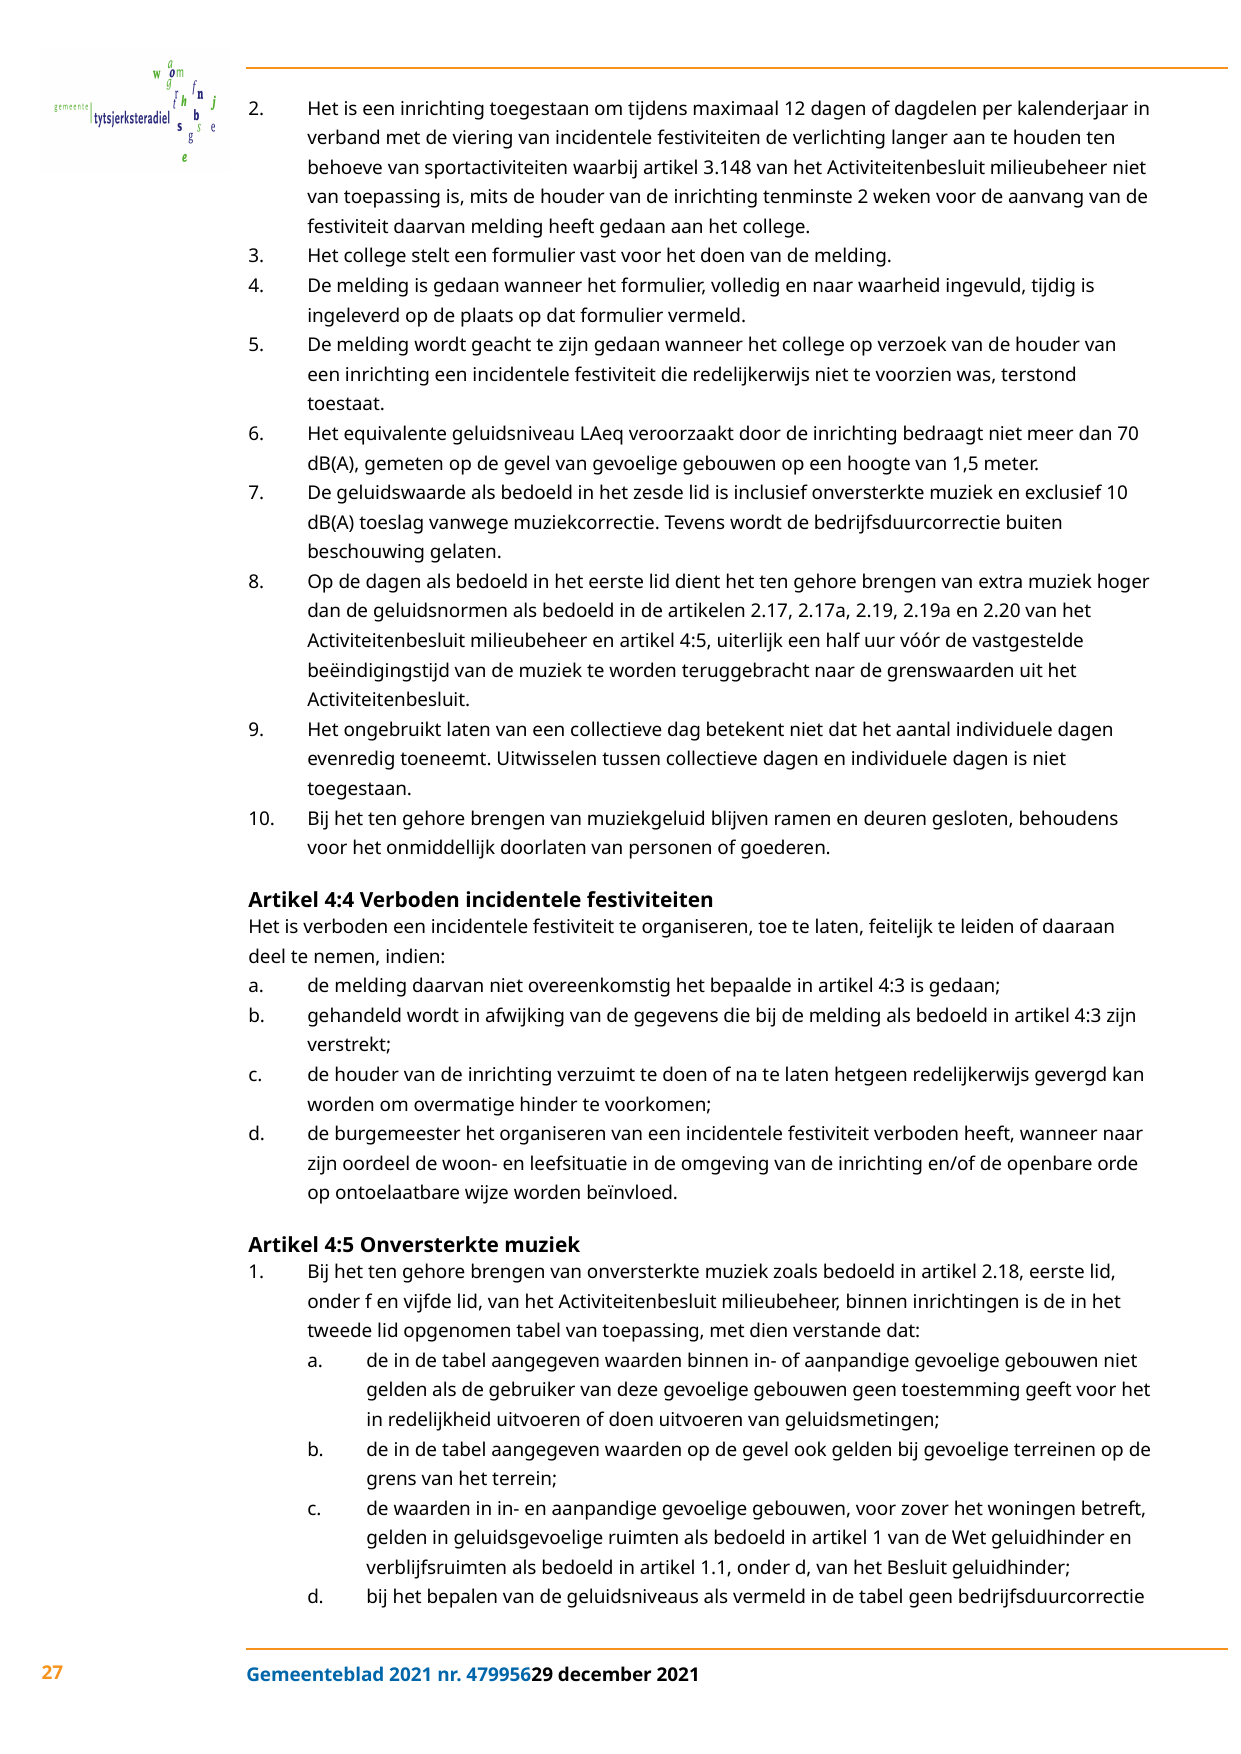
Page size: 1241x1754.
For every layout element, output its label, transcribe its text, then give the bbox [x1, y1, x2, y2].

list Het is een inrichting toegestaan om tijdens maximaal 12 dagen of dagdelen per kalenderjaar in verband met de viering van incidentele festiviteiten de verlichting langer aan te houden ten behoeve van sportactiviteiten waarbij artikel 3.148 van het Activiteitenbesluit milieubeheer niet van toepassing is, mits de houder van de inrichting tenminste 2 weken voor de aanvang van de festiviteit daarvan melding heeft gedaan aan het college. [248, 95, 1152, 239]
list Bij het ten gehore brengen van onversterkte muziek zoals bedoeld in artikel 2.18, eerste lid, onder f en vijfde lid, van het Activiteitenbesluit milieubeheer, binnen inrichtingen is de in het tweede lid opgenomen tabel van toepassing, met dien verstande dat: [248, 1258, 1152, 1343]
list Bij het ten gehore brengen van muziekgeluid blijven ramen en deuren gesloten, behoudens voor het onmiddellijk doorlaten van personen of goederen. [248, 805, 1152, 860]
list de houder van de inrichting verzuimt te doen of na te laten hetgeen redelijkerwijs gevergd kan worden om overmatige hinder te voorkomen; [248, 1061, 1152, 1116]
list De melding wordt geacht te zijn gedaan wanneer het college op verzoek van de houder van een inrichting een incidentele festiviteit die redelijkerwijs niet te voorzien was, terstond toestaat. [248, 331, 1152, 416]
list Op de dagen als bedoeld in het eerste lid dient het ten gehore brengen van extra muziek hoger dan de geluidsnormen als bedoeld in de artikelen 2.17, 2.17a, 2.19, 2.19a en 2.20 van het Activiteitenbesluit milieubeheer en artikel 4:5, uiterlijk een half uur vóór de vastgestelde beëindigingstijd van de muziek te worden teruggebracht naar de grenswaarden uit het Activiteitenbesluit. [248, 568, 1152, 712]
list de in de tabel aangegeven waarden op de gevel ook gelden bij gevoelige terreinen op de grens van het terrein; [307, 1436, 1152, 1491]
list de in de tabel aangegeven waarden binnen in- of aanpandige gevoelige gebouwen niet gelden als de gebruiker van deze gevoelige gebouwen geen toestemming geeft voor het in redelijkheid uitvoeren of doen uitvoeren van geluidsmetingen; [307, 1347, 1152, 1432]
text Artikel 4:5 Onversterkte muziek [248, 1230, 1152, 1258]
list de melding daarvan niet overeenkomstig het bepaalde in artikel 4:3 is gedaan; [248, 972, 1152, 998]
list Het ongebruikt laten van een collectieve dag betekent niet dat het aantal individuele dagen evenredig toeneemt. Uitwisselen tussen collectieve dagen en individuele dagen is niet toegestaan. [248, 716, 1152, 801]
picture [41, 47, 231, 172]
list de waarden in in- en aanpandige gevoelige gebouwen, voor zover het woningen betreft, gelden in geluidsgevoelige ruimten als bedoeld in artikel 1 van de Wet geluidhinder en verblijfsruimten als bedoeld in artikel 1.1, onder d, van het Besluit geluidhinder; [307, 1495, 1152, 1580]
list De melding is gedaan wanneer het formulier, volledig en naar waarheid ingevuld, tijdig is ingeleverd op de plaats op dat formulier vermeld. [248, 272, 1152, 328]
list bij het bepalen van de geluidsniveaus als vermeld in de tabel geen bedrijfsduurcorrectie [307, 1584, 1152, 1609]
list gehandeld wordt in afwijking van de gegevens die bij de melding als bedoeld in artikel 4:3 zijn verstrekt; [248, 1002, 1152, 1057]
list de burgemeester het organiseren van een incidentele festiviteit verboden heeft, wanneer naar zijn oordeel de woon- en leefsituatie in de omgeving van de inrichting en/of de openbare orde op ontoelaatbare wijze worden beïnvloed. [248, 1120, 1152, 1205]
text Het is verboden een incidentele festiviteit te organiseren, toe te laten, feitelijk te leiden of daaraan deel te nemen, indien: [248, 913, 1152, 968]
list Het college stelt een formulier vast voor het doen van de melding. [248, 243, 1152, 268]
list De geluidswaarde als bedoeld in het zesde lid is inclusief onversterkte muziek en exclusief 10 dB(A) toeslag vanwege muziekcorrectie. Tevens wordt de bedrijfsduurcorrectie buiten beschouwing gelaten. [248, 479, 1152, 564]
text Artikel 4:4 Verboden incidentele festiviteiten [248, 885, 1152, 913]
list Het equivalente geluidsniveau LAeq veroorzaakt door de inrichting bedraagt niet meer dan 70 dB(A), gemeten op de gevel van gevoelige gebouwen op een hoogte van 1,5 meter. [248, 420, 1152, 476]
